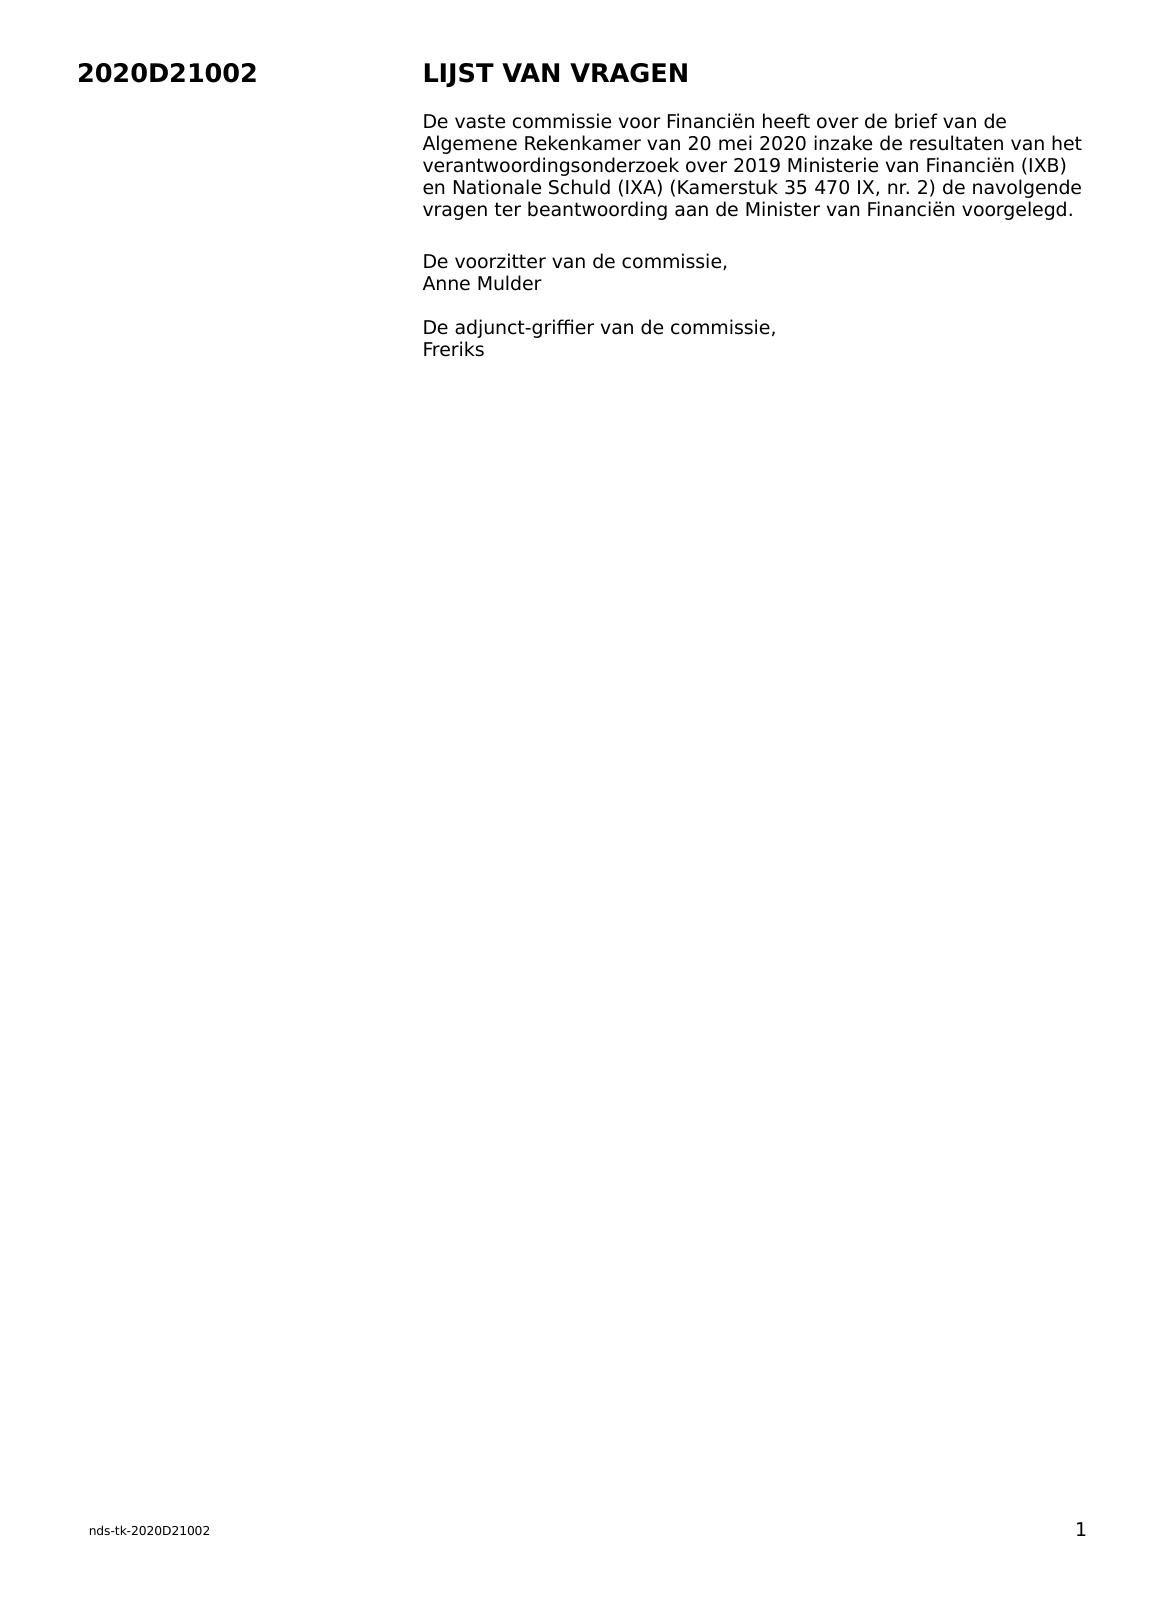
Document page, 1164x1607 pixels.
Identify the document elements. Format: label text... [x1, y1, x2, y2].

text De adjunct-griffier van de commissie, Freriks [422, 317, 1087, 361]
text 2020D21002 LIJST VAN VRAGEN [77, 59, 1087, 89]
text De voorzitter van de commissie, Anne Mulder [422, 251, 1087, 295]
text De vaste commissie voor Financiën heeft over de brief van de Algemene Rekenkamer van 20 mei 2020 inzake de resultaten van het verantwoordingsonderzoek over 2019 Ministerie van Financiën (IXB) en Nationale Schuld (IXA) (Kamerstuk 35 470 IX, nr. 2) de navolgende vragen ter beantwoording aan de Minister van Financiën voorgelegd. [422, 111, 1087, 221]
text nds-tk-2020D21002 [88, 1524, 323, 1538]
